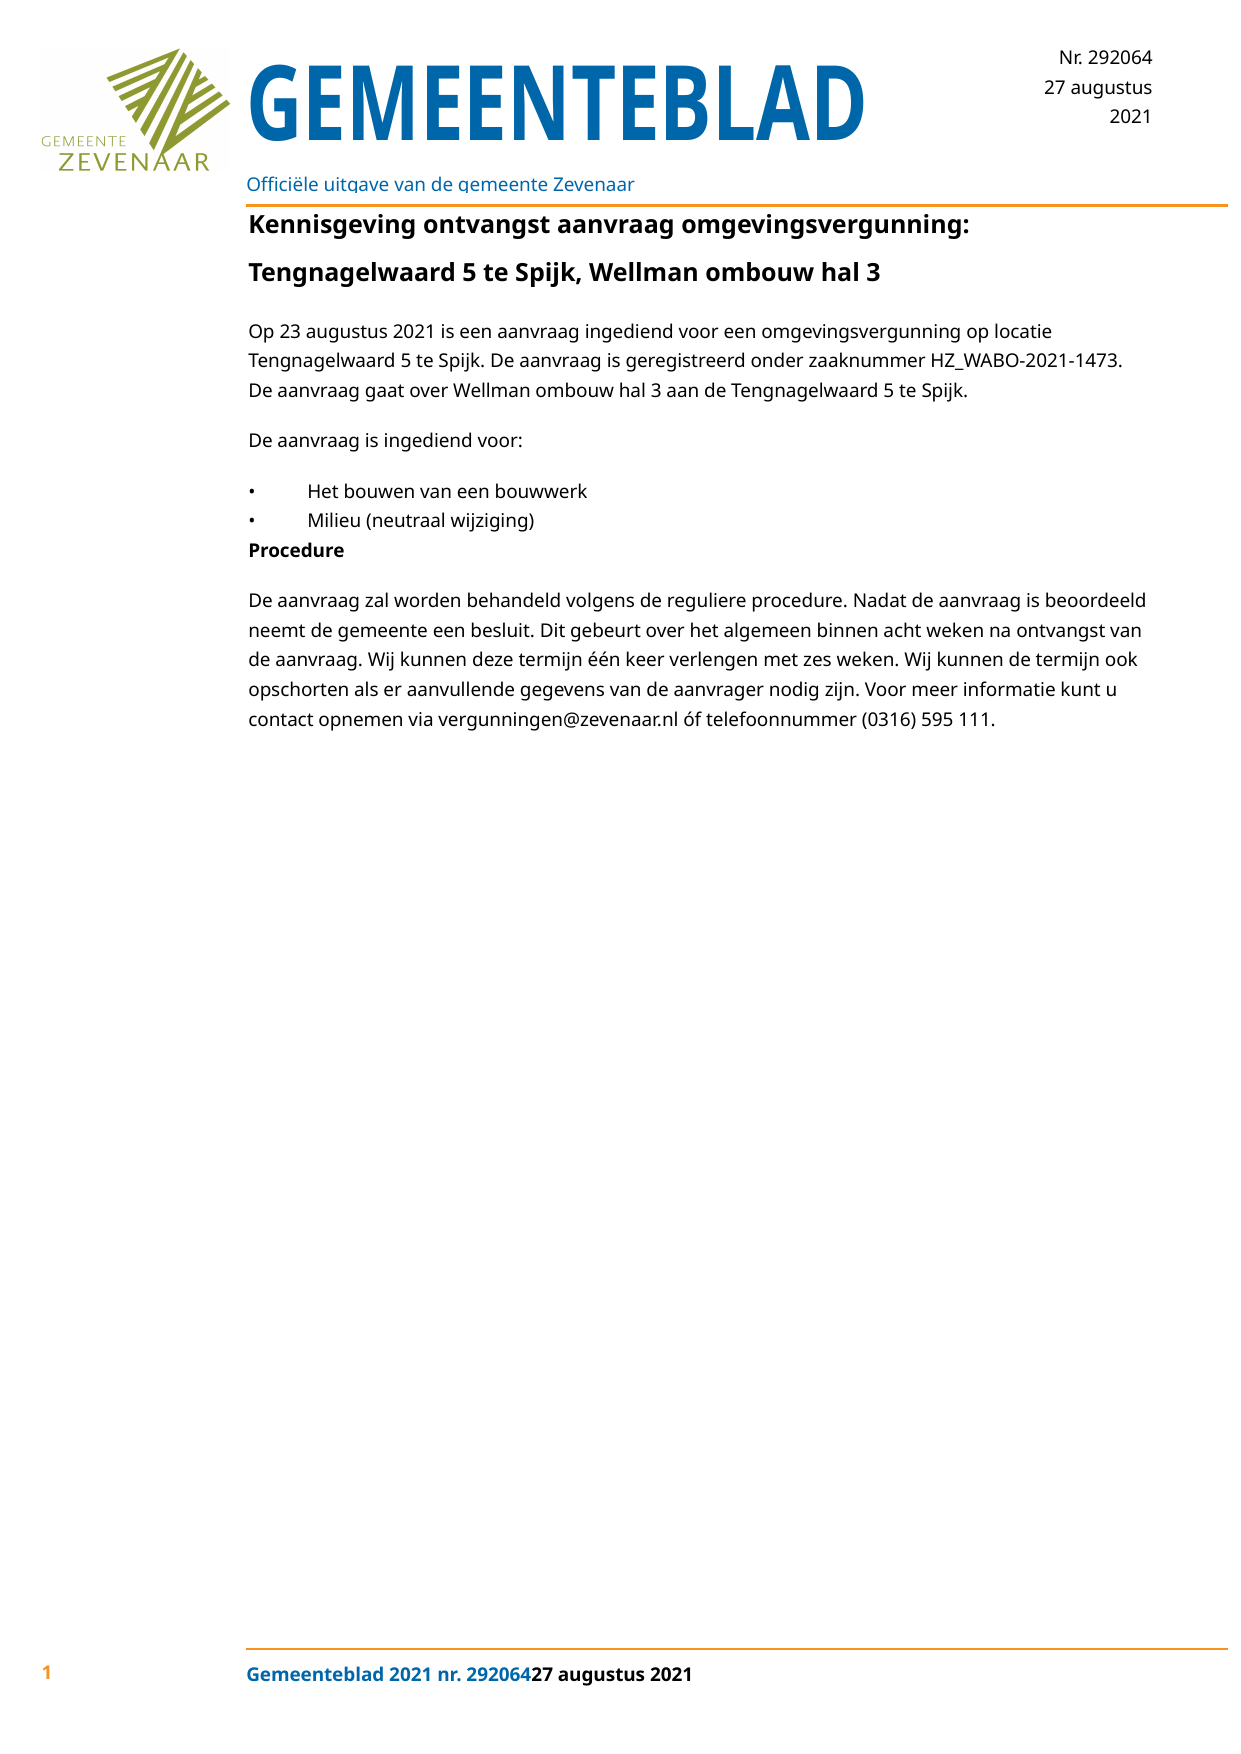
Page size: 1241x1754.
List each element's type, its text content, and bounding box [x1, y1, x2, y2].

text De aanvraag zal worden behandeld volgens de reguliere procedure. Nadat de aanvraag is beoordeeld neemt de gemeente een besluit. Dit gebeurt over het algemeen binnen acht weken na ontvangst van de aanvraag. Wij kunnen deze termijn één keer verlengen met zes weken. Wij kunnen de termijn ook opschorten als er aanvullende gegevens van de aanvrager nodig zijn. Voor meer informatie kunt u contact opnemen via vergunningen@zevenaar.nl óf telefoonnummer (0316) 595 111. [248, 587, 1152, 732]
text Op 23 augustus 2021 is een aanvraag ingediend voor een omgevingsvergunning op locatie Tengnagelwaard 5 te Spijk. De aanvraag is geregistreerd onder zaaknummer HZ_WABO-2021-1473. De aanvraag gaat over Wellman ombouw hal 3 aan de Tengnagelwaard 5 te Spijk. [248, 318, 1152, 403]
picture [41, 47, 231, 172]
list Het bouwen van een bouwwerk [248, 478, 1152, 504]
text De aanvraag is ingediend voor: [248, 427, 1152, 453]
text Procedure [248, 537, 1152, 563]
text Kennisgeving ontvangst aanvraag omgevingsvergunning: Tengnagelwaard 5 te Spijk, Wellman ombouw hal 3 [248, 207, 1152, 288]
list Milieu (neutraal wijziging) [248, 507, 1152, 533]
